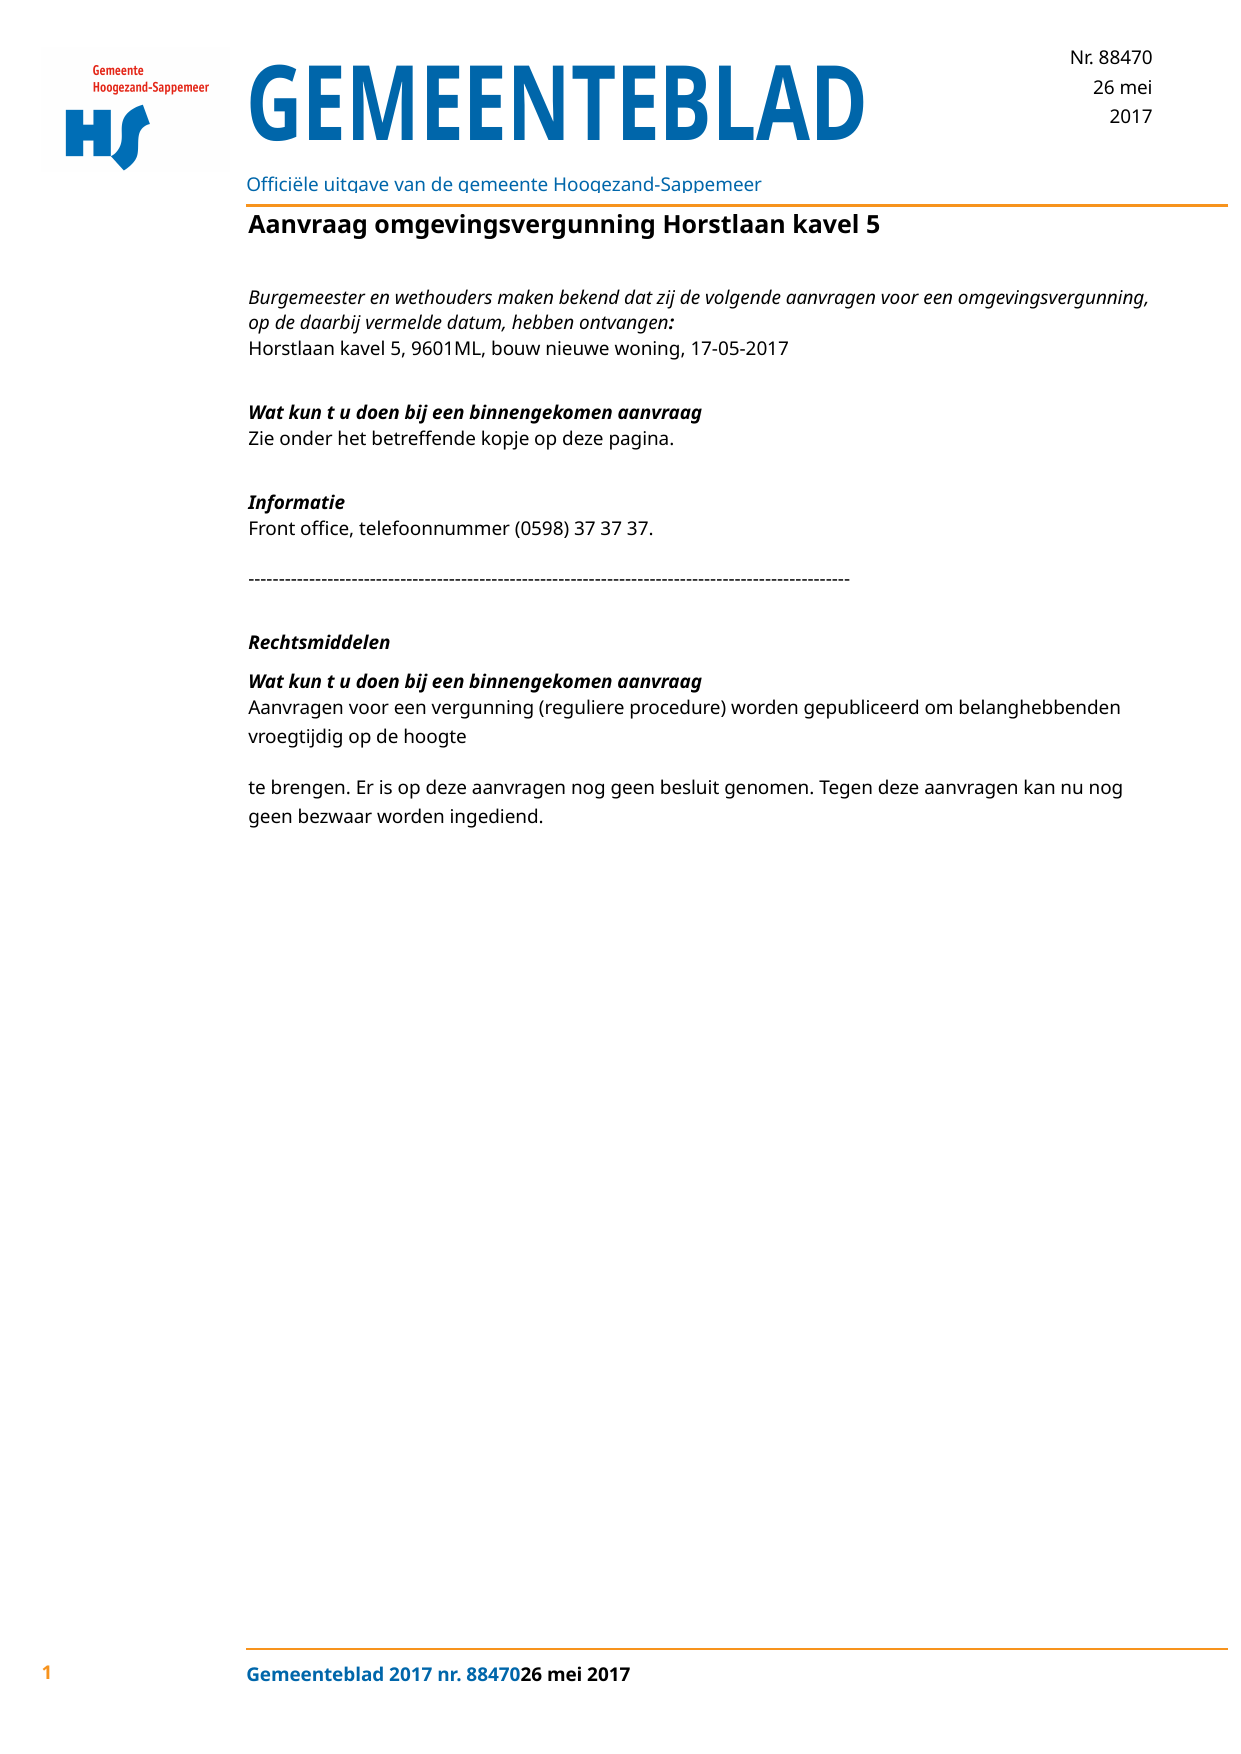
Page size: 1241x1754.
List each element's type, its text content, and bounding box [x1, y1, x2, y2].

text Front office, telefoonnummer (0598) 37 37 37. [248, 515, 1152, 540]
text Wat kun t u doen bij een binnengekomen aanvraag [248, 399, 1152, 425]
text te brengen. Er is op deze aanvragen nog geen besluit genomen. Tegen deze aanvragen kan nu nog geen bezwaar worden ingediend. [248, 774, 1152, 829]
text --------------------------------------------------------------------------------------------------- [248, 565, 1152, 591]
text Rechtsmiddelen [248, 629, 1152, 655]
text Wat kun t u doen bij een binnengekomen aanvraag [248, 668, 1152, 694]
text Informatie [248, 489, 1152, 515]
text Horstlaan kavel 5, 9601ML, bouw nieuwe woning, 17-05-2017 [248, 335, 1152, 361]
text Zie onder het betreffende kopje op deze pagina. [248, 425, 1152, 451]
text Aanvragen voor een vergunning (reguliere procedure) worden gepubliceerd om belanghebbenden vroegtijdig op de hoogte [248, 694, 1152, 749]
text Aanvraag omgevingsvergunning Horstlaan kavel 5 [248, 207, 1152, 241]
text Burgemeester en wethouders maken bekend dat zij de volgende aanvragen voor een omgevingsvergunning, op de daarbij vermelde datum, hebben ontvangen: [248, 284, 1152, 335]
picture [41, 47, 231, 172]
